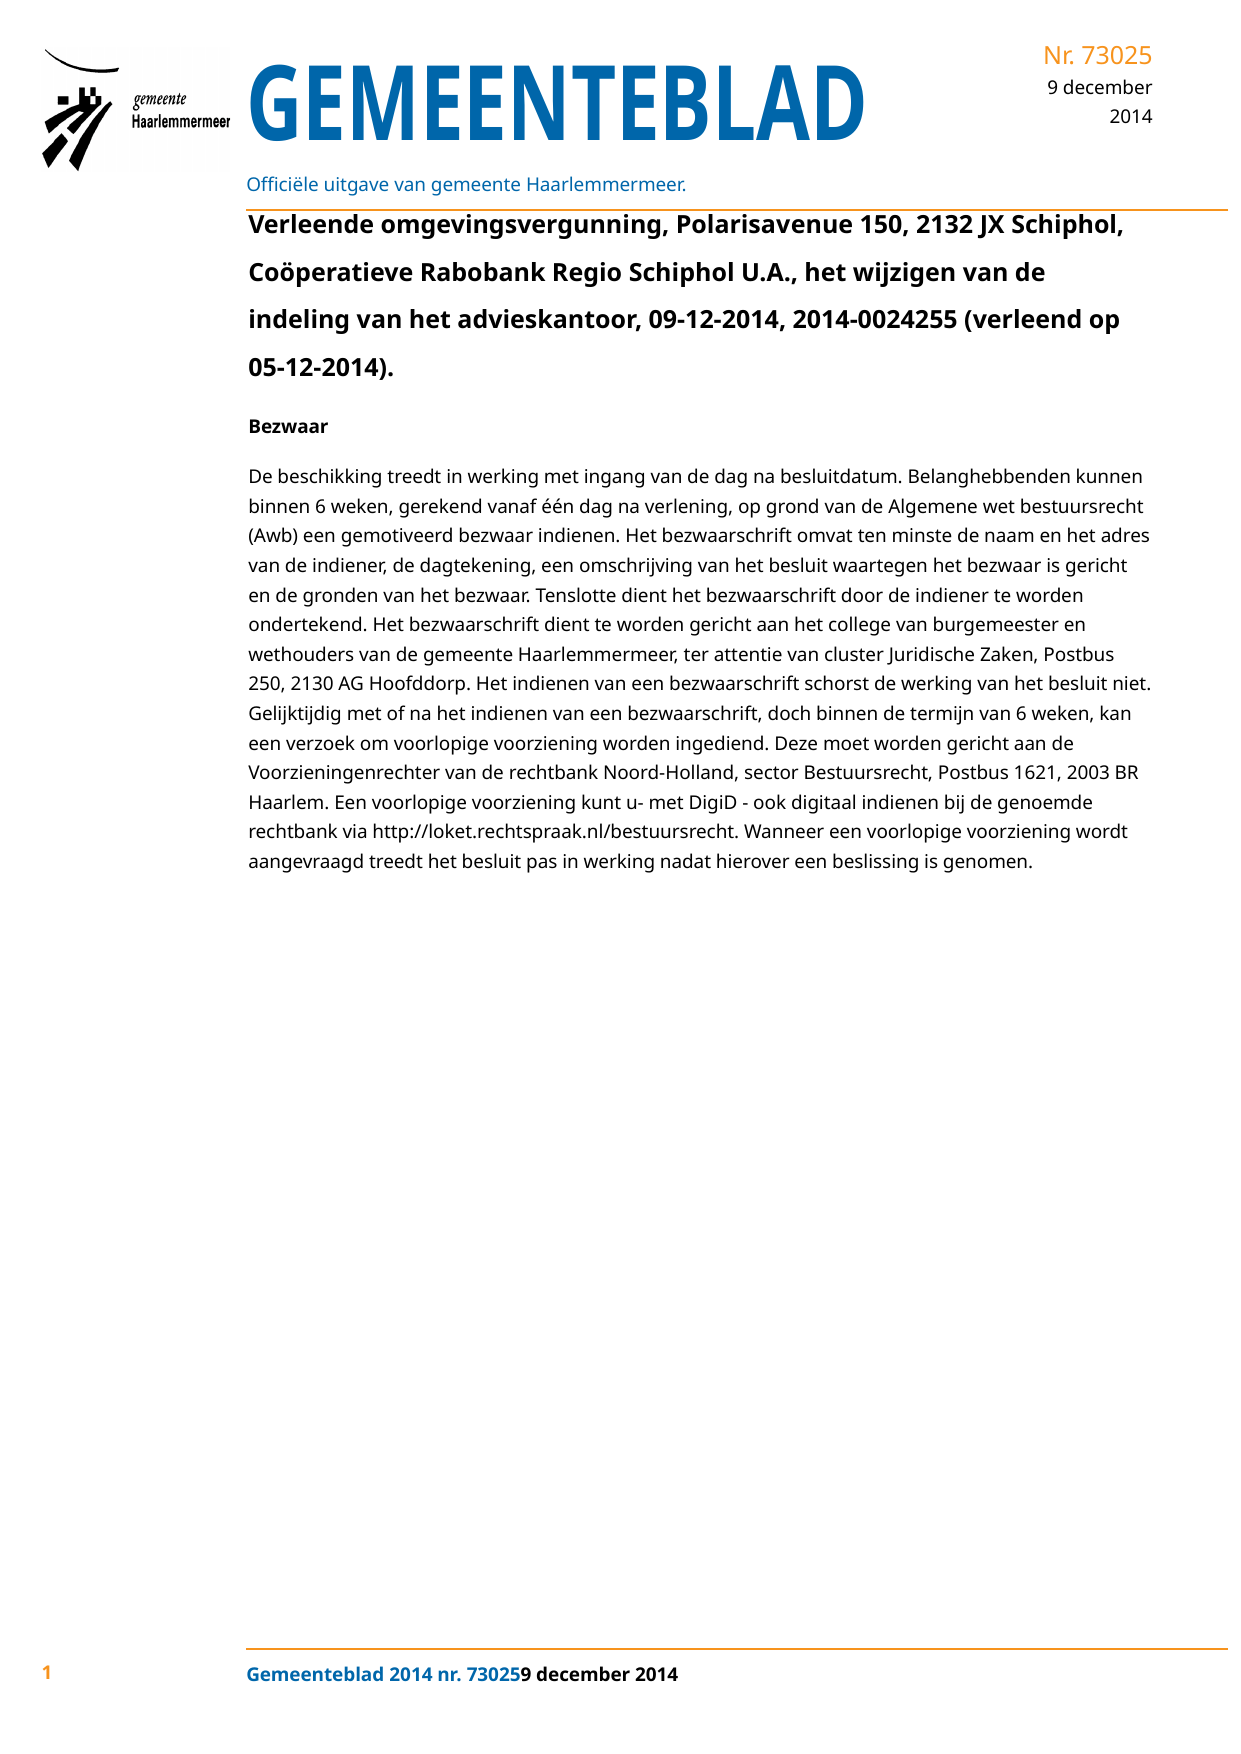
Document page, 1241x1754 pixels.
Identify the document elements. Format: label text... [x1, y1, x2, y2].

text Verleende omgevingsvergunning, Polarisav­enue 150, 2132 JX Schiphol, Coöperati­eve Rabobank Regio Schiphol U.A., het wijzigen van de indeling van het advieskantoor, 09-12-2014, 2014-0024255 (verleend op 05-12-2014). [248, 211, 1152, 384]
picture [41, 47, 231, 172]
text De beschikking treedt in werking met ingang van de dag na besluitdatum. Belanghebbenden kunnen binnen 6 weken, gerekend vanaf één dag na verlening, op grond van de Algemene wet bestuursrecht (Awb) een gemotiveerd bezwaar indienen. Het bezwaarschrift omvat ten minste de naam en het adres van de indiener, de dagtekening, een omschrijving van het besluit waartegen het bezwaar is gericht en de gronden van het bezwaar. Tenslotte dient het bezwaarschrift door de indiener te worden ondertekend. Het bezwaarschrift dient te worden gericht aan het college van burgemeester en wethouders van de gemeente Haarlemmermeer, ter attentie van cluster Juridische Zaken, Postbus 250, 2130 AG Hoofddorp. Het indienen van een bezwaarschrift schorst de werking van het besluit niet. Gelijktijdig met of na het indienen van een bezwaarschrift, doch binnen de termijn van 6 weken, kan een verzoek om voorlopige voorziening worden ingediend. Deze moet worden gericht aan de Voorzieningenrechter van de rechtbank Noord-Holland, sector Bestuursrecht, Postbus 1621, 2003 BR Haarlem. Een voorlopige voorziening kunt u- met DigiD - ook digitaal indienen bij de genoemde rechtbank via http://loket.rechtspraak.nl/bestuursrecht. Wanneer een voorlopige voorziening wordt aangevraagd treedt het besluit pas in werking nadat hierover een beslissing is genomen. [248, 463, 1152, 874]
text Bezwaar [248, 413, 1152, 439]
